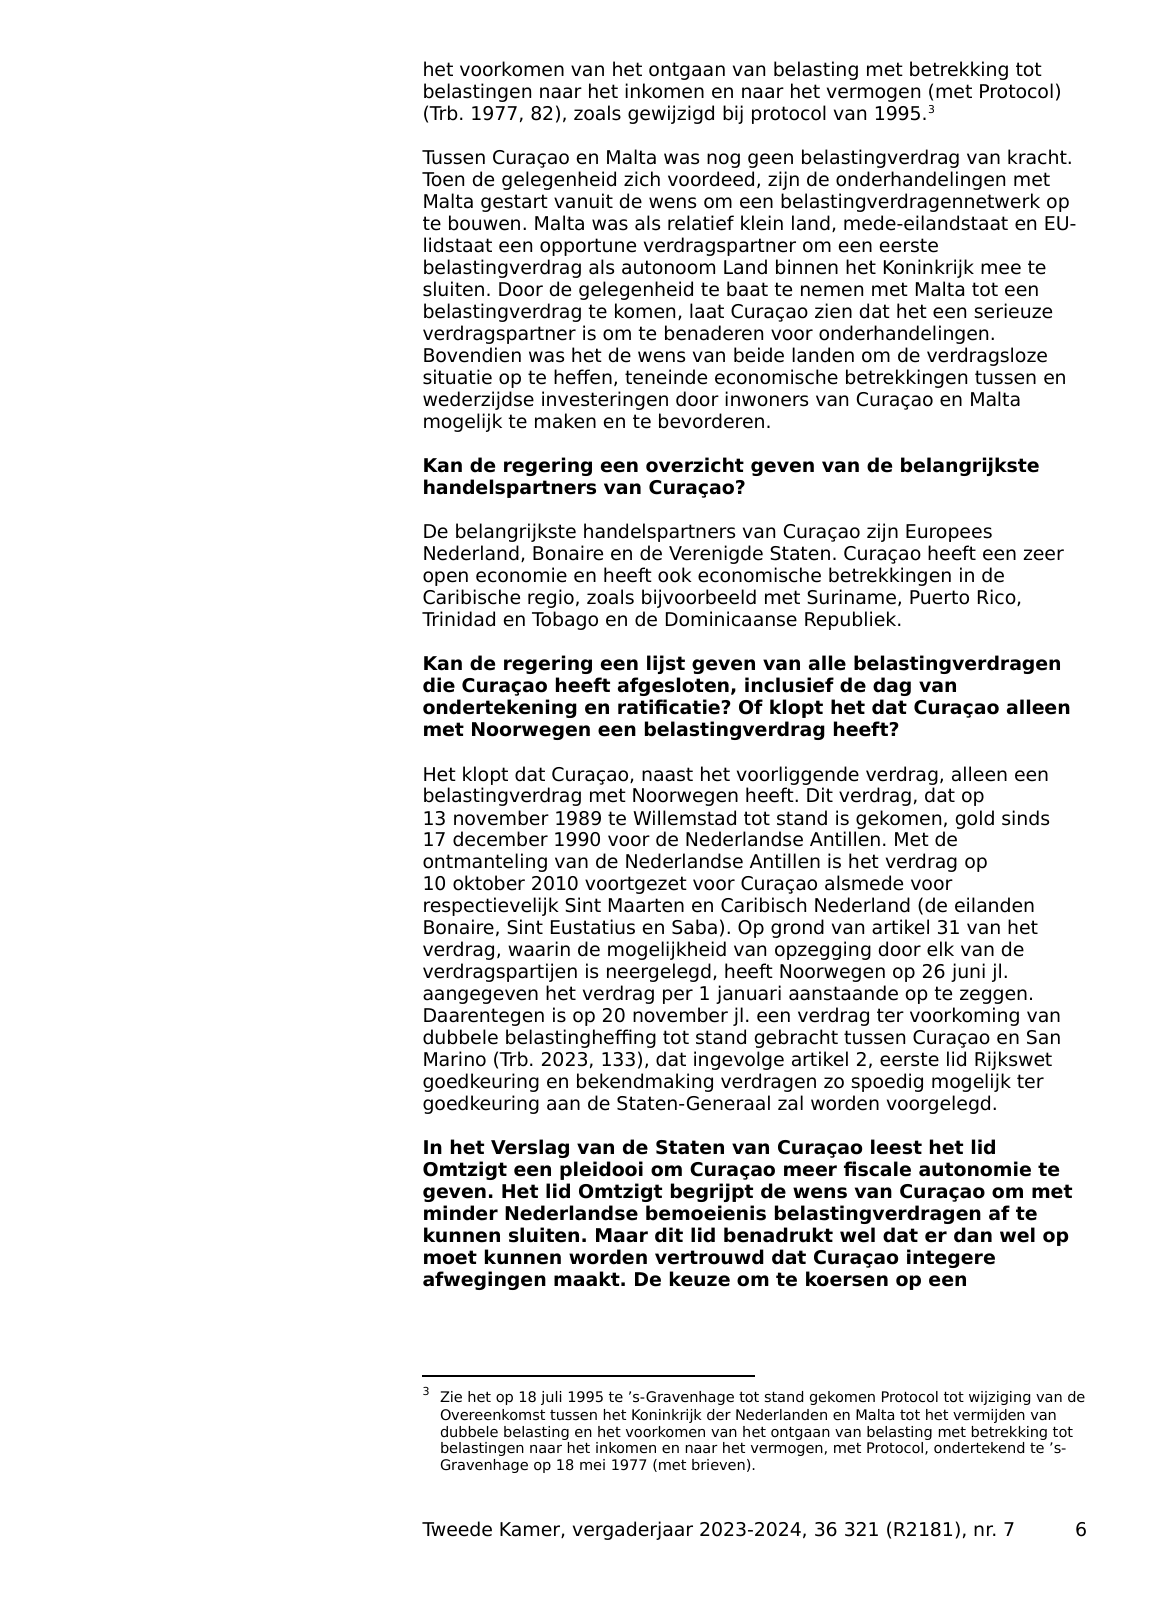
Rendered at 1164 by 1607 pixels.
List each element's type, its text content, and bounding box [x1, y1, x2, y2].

text Tussen Curaçao en Malta was nog geen belastingverdrag van kracht. Toen de gelegenheid zich voordeed, zijn de onderhandelingen met Malta gestart vanuit de wens om een belastingverdragennetwerk op te bouwen. Malta was als relatief klein land, mede-eilandstaat en EU-lidstaat een opportune verdragspartner om een eerste belastingverdrag als autonoom Land binnen het Koninkrijk mee te sluiten. Door de gelegenheid te baat te nemen met Malta tot een belastingverdrag te komen, laat Curaçao zien dat het een serieuze verdragspartner is om te benaderen voor onderhandelingen. Bovendien was het de wens van beide landen om de verdragsloze situatie op te heffen, teneinde economische betrekkingen tussen en wederzijdse investeringen door inwoners van Curaçao en Malta mogelijk te maken en te bevorderen. [422, 147, 1087, 433]
text De belangrijkste handelspartners van Curaçao zijn Europees Nederland, Bonaire en de Verenigde Staten. Curaçao heeft een zeer open economie en heeft ook economische betrekkingen in de Caribische regio, zoals bijvoorbeeld met Suriname, Puerto Rico, Trinidad en Tobago en de Dominicaanse Republiek. [422, 521, 1087, 631]
text Kan de regering een overzicht geven van de belangrijkste handelspartners van Curaçao? [422, 455, 1087, 499]
text het voorkomen van het ontgaan van belasting met betrekking tot belastingen naar het inkomen en naar het vermogen (met Protocol) (Trb. 1977, 82), zoals gewijzigd bij protocol van 1995. [422, 59, 1087, 125]
text Zie het op 18 juli 1995 te ’s-Gravenhage tot stand gekomen Protocol tot wijziging van de Overeenkomst tussen het Koninkrijk der Nederlanden en Malta tot het vermijden van dubbele belasting en het voorkomen van het ontgaan van belasting met betrekking tot belastingen naar het inkomen en naar het vermogen, met Protocol, ondertekend te ’s-Gravenhage op 18 mei 1977 (met brieven). [422, 1385, 1087, 1474]
text Het klopt dat Curaçao, naast het voorliggende verdrag, alleen een belastingverdrag met Noorwegen heeft. Dit verdrag, dat op 13 november 1989 te Willemstad tot stand is gekomen, gold sinds 17 december 1990 voor de Nederlandse Antillen. Met de ontmanteling van de Nederlandse Antillen is het verdrag op 10 oktober 2010 voortgezet voor Curaçao alsmede voor respectievelijk Sint Maarten en Caribisch Nederland (de eilanden Bonaire, Sint Eustatius en Saba). Op grond van artikel 31 van het verdrag, waarin de mogelijkheid van opzegging door elk van de verdragspartijen is neergelegd, heeft Noorwegen op 26 juni jl. aangegeven het verdrag per 1 januari aanstaande op te zeggen. Daarentegen is op 20 november jl. een verdrag ter voorkoming van dubbele belastingheffing tot stand gebracht tussen Curaçao en San Marino (Trb. 2023, 133), dat ingevolge artikel 2, eerste lid Rijkswet goedkeuring en bekendmaking verdragen zo spoedig mogelijk ter goedkeuring aan de Staten-Generaal zal worden voorgelegd. [422, 763, 1087, 1115]
text Kan de regering een lijst geven van alle belastingverdragen die Curaçao heeft afgesloten, inclusief de dag van ondertekening en ratificatie? Of klopt het dat Curaçao alleen met Noorwegen een belastingverdrag heeft? [422, 653, 1087, 741]
text In het Verslag van de Staten van Curaçao leest het lid Omtzigt een pleidooi om Curaçao meer fiscale autonomie te geven. Het lid Omtzigt begrijpt de wens van Curaçao om met minder Nederlandse bemoeienis belastingverdragen af te kunnen sluiten. Maar dit lid benadrukt wel dat er dan wel op moet kunnen worden vertrouwd dat Curaçao integere afwegingen maakt. De keuze om te koersen op een [422, 1137, 1087, 1291]
